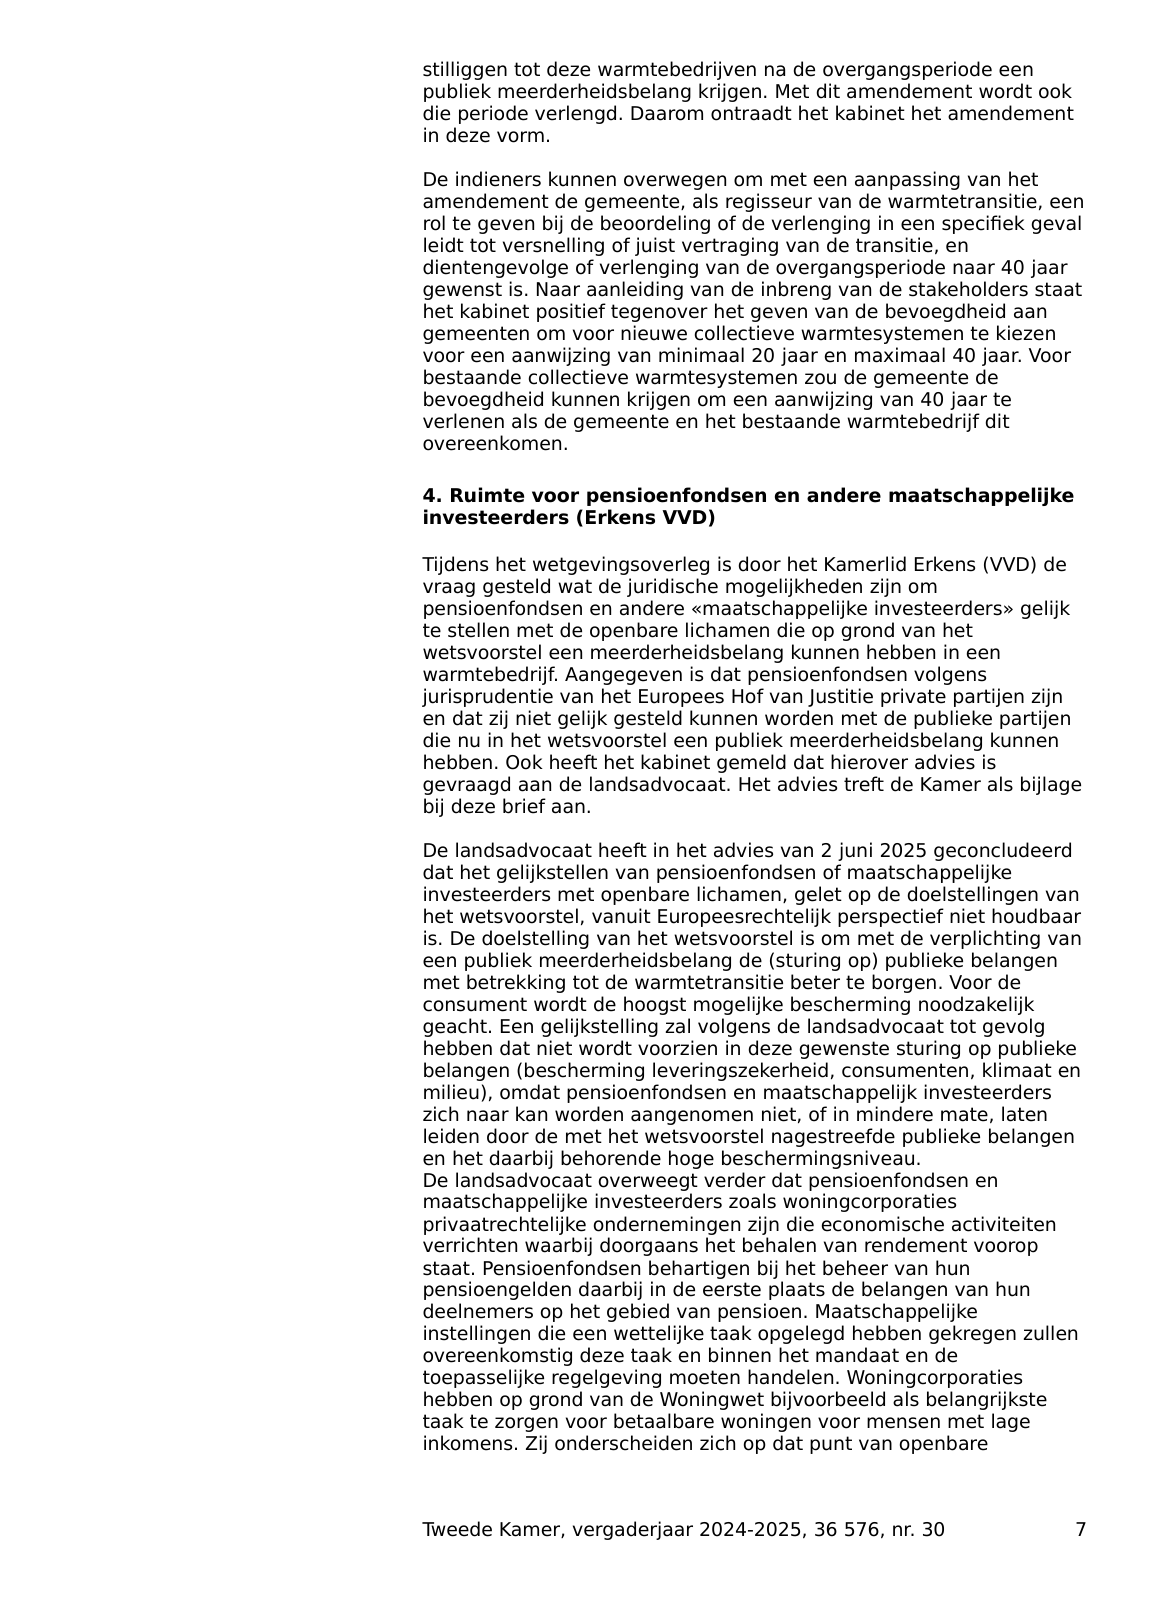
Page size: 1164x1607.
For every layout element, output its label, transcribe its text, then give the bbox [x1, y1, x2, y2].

text De indieners kunnen overwegen om met een aanpassing van het amendement de gemeente, als regisseur van de warmtetransitie, een rol te geven bij de beoordeling of de verlenging in een specifiek geval leidt tot versnelling of juist vertraging van de transitie, en dientengevolge of verlenging van de overgangsperiode naar 40 jaar gewenst is. Naar aanleiding van de inbreng van de stakeholders staat het kabinet positief tegenover het geven van de bevoegdheid aan gemeenten om voor nieuwe collectieve warmtesystemen te kiezen voor een aanwijzing van minimaal 20 jaar en maximaal 40 jaar. Voor bestaande collectieve warmtesystemen zou de gemeente de bevoegdheid kunnen krijgen om een aanwijzing van 40 jaar te verlenen als de gemeente en het bestaande warmtebedrijf dit overeenkomen. [422, 169, 1087, 455]
text Tijdens het wetgevingsoverleg is door het Kamerlid Erkens (VVD) de vraag gesteld wat de juridische mogelijkheden zijn om pensioenfondsen en andere «maatschappelijke investeerders» gelijk te stellen met de openbare lichamen die op grond van het wetsvoorstel een meerderheidsbelang kunnen hebben in een warmtebedrijf. Aangegeven is dat pensioenfondsen volgens jurisprudentie van het Europees Hof van Justitie private partijen zijn en dat zij niet gelijk gesteld kunnen worden met de publieke partijen die nu in het wetsvoorstel een publiek meerderheidsbelang kunnen hebben. Ook heeft het kabinet gemeld dat hierover advies is gevraagd aan de landsadvocaat. Het advies treft de Kamer als bijlage bij deze brief aan. [422, 554, 1087, 818]
text stilliggen tot deze warmtebedrijven na de overgangsperiode een publiek meerderheidsbelang krijgen. Met dit amendement wordt ook die periode verlengd. Daarom ontraadt het kabinet het amendement in deze vorm. [422, 59, 1087, 147]
text De landsadvocaat overweegt verder dat pensioenfondsen en maatschappelijke investeerders zoals woningcorporaties privaatrechtelijke ondernemingen zijn die economische activiteiten verrichten waarbij doorgaans het behalen van rendement voorop staat. Pensioenfondsen behartigen bij het beheer van hun pensioengelden daarbij in de eerste plaats de belangen van hun deelnemers op het gebied van pensioen. Maatschappelijke instellingen die een wettelijke taak opgelegd hebben gekregen zullen overeenkomstig deze taak en binnen het mandaat en de toepasselijke regelgeving moeten handelen. Woningcorporaties hebben op grond van de Woningwet bijvoorbeeld als belangrijkste taak te zorgen voor betaalbare woningen voor mensen met lage inkomens. Zij onderscheiden zich op dat punt van openbare [422, 1169, 1087, 1455]
subtitle 4. Ruimte voor pensioenfondsen en andere maatschappelijke investeerders (Erkens VVD) [422, 485, 1087, 529]
text De landsadvocaat heeft in het advies van 2 juni 2025 geconcludeerd dat het gelijkstellen van pensioenfondsen of maatschappelijke investeerders met openbare lichamen, gelet op de doelstellingen van het wetsvoorstel, vanuit Europeesrechtelijk perspectief niet houdbaar is. De doelstelling van het wetsvoorstel is om met de verplichting van een publiek meerderheidsbelang de (sturing op) publieke belangen met betrekking tot de warmtetransitie beter te borgen. Voor de consument wordt de hoogst mogelijke bescherming noodzakelijk geacht. Een gelijkstelling zal volgens de landsadvocaat tot gevolg hebben dat niet wordt voorzien in deze gewenste sturing op publieke belangen (bescherming leveringszekerheid, consumenten, klimaat en milieu), omdat pensioenfondsen en maatschappelijk investeerders zich naar kan worden aangenomen niet, of in mindere mate, laten leiden door de met het wetsvoorstel nagestreefde publieke belangen en het daarbij behorende hoge beschermingsniveau. [422, 840, 1087, 1169]
